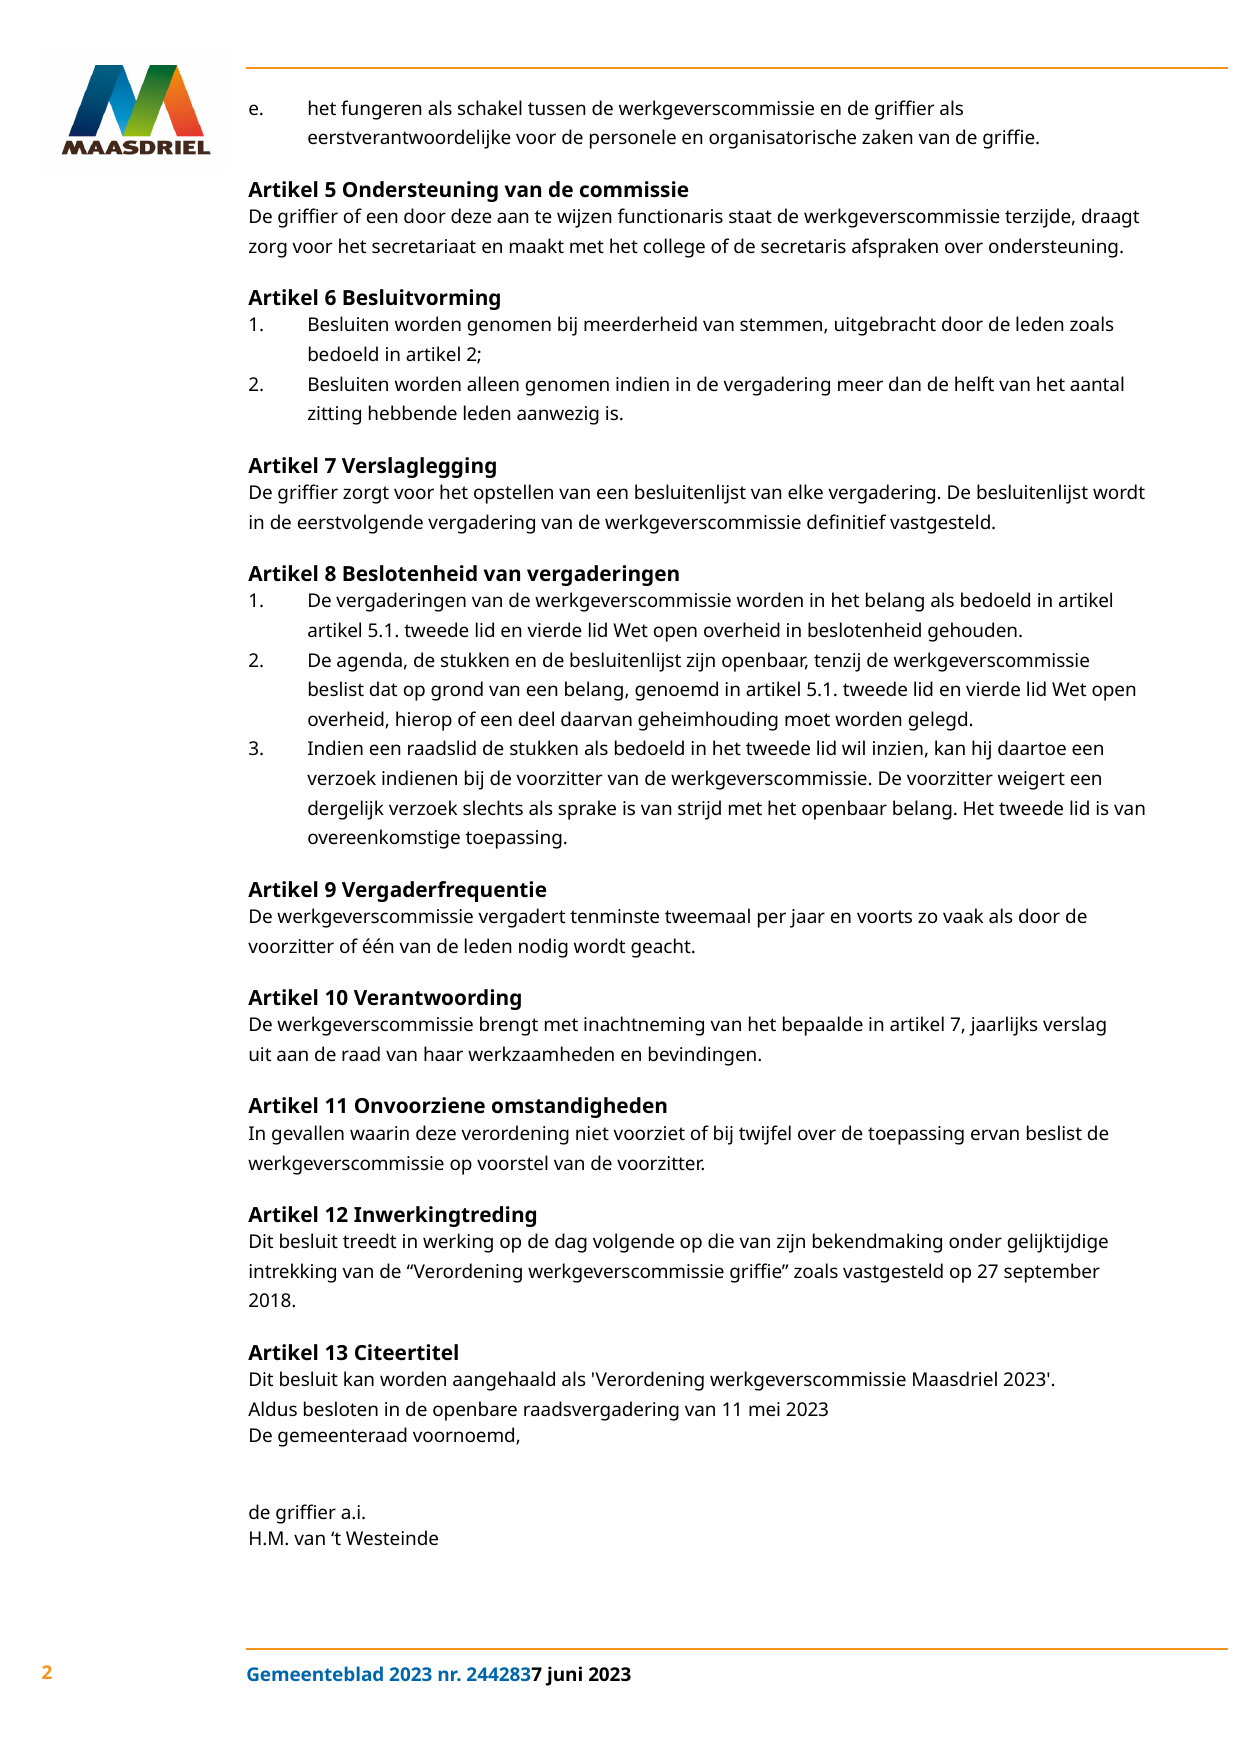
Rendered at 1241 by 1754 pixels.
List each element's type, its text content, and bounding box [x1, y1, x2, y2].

text werkgeverscommissie op voorstel van de voorzitter. [248, 1150, 1152, 1175]
picture [41, 47, 231, 172]
list het fungeren als schakel tussen de werkgeverscommissie en de griffier als eerstverantwoordelijke voor de personele en organisatorische zaken van de griffie. [248, 95, 1152, 150]
text Artikel 13 Citeertitel [248, 1338, 1152, 1367]
text voorzitter of één van de leden nodig wordt geacht. [248, 933, 1152, 958]
list Besluiten worden alleen genomen indien in de vergadering meer dan de helft van het aantal zitting hebbende leden aanwezig is. [248, 371, 1152, 426]
text Artikel 6 Besluitvorming [248, 283, 1152, 312]
text Artikel 12 Inwerkingtreding [248, 1200, 1152, 1228]
text Artikel 8 Beslotenheid van vergaderingen [248, 559, 1152, 588]
text Artikel 11 Onvoorziene omstandigheden [248, 1092, 1152, 1120]
text De werkgeverscommissie vergadert tenminste tweemaal per jaar en voorts zo vaak als door de [248, 903, 1152, 929]
list Besluiten worden genomen bij meerderheid van stemmen, uitgebracht door de leden zoals bedoeld in artikel 2; [248, 312, 1152, 367]
list Indien een raadslid de stukken als bedoeld in het tweede lid wil inzien, kan hij daartoe een verzoek indienen bij de voorzitter van de werkgeverscommissie. De voorzitter weigert een dergelijk verzoek slechts als sprake is van strijd met het openbaar belang. Het tweede lid is van overeenkomstige toepassing. [248, 736, 1152, 850]
list De vergaderingen van de werkgeverscommissie worden in het belang als bedoeld in artikel artikel 5.1. tweede lid en vierde lid Wet open overheid in beslotenheid gehouden. [248, 588, 1152, 643]
text uit aan de raad van haar werkzaamheden en bevindingen. [248, 1041, 1152, 1067]
text In gevallen waarin deze verordening niet voorziet of bij twijfel over de toepassing ervan beslist de [248, 1120, 1152, 1146]
list De agenda, de stukken en de besluitenlijst zijn openbaar, tenzij de werkgeverscommissie beslist dat op grond van een belang, genoemd in artikel 5.1. tweede lid en vierde lid Wet open overheid, hierop of een deel daarvan geheimhouding moet worden gelegd. [248, 647, 1152, 732]
text de griffier a.i. [248, 1499, 1152, 1525]
text De griffier zorgt voor het opstellen van een besluitenlijst van elke vergadering. De besluitenlijst wordt in de eerstvolgende vergadering van de werkgeverscommissie definitief vastgesteld. [248, 479, 1152, 534]
text H.M. van ‘t Westeinde [248, 1525, 1152, 1551]
text Dit besluit treedt in werking op de dag volgende op die van zijn bekendmaking onder gelijktijdige intrekking van de “Verordening werkgeverscommissie griffie” zoals vastgesteld op 27 september 2018. [248, 1228, 1152, 1313]
text De gemeenteraad voornoemd, [248, 1422, 1152, 1448]
text Artikel 5 Ondersteuning van de commissie [248, 175, 1152, 203]
text Artikel 7 Verslaglegging [248, 451, 1152, 479]
text Aldus besloten in de openbare raadsvergadering van 11 mei 2023 [248, 1396, 1152, 1422]
text De griffier of een door deze aan te wijzen functionaris staat de werkgeverscommissie terzijde, draagt zorg voor het secretariaat en maakt met het college of de secretaris afspraken over ondersteuning. [248, 203, 1152, 258]
text Artikel 10 Verantwoording [248, 983, 1152, 1012]
text De werkgeverscommissie brengt met inachtneming van het bepaalde in artikel 7, jaarlijks verslag [248, 1012, 1152, 1037]
text Dit besluit kan worden aangehaald als 'Verordening werkgeverscommissie Maasdriel 2023'. [248, 1367, 1152, 1392]
text Artikel 9 Vergaderfrequentie [248, 875, 1152, 903]
